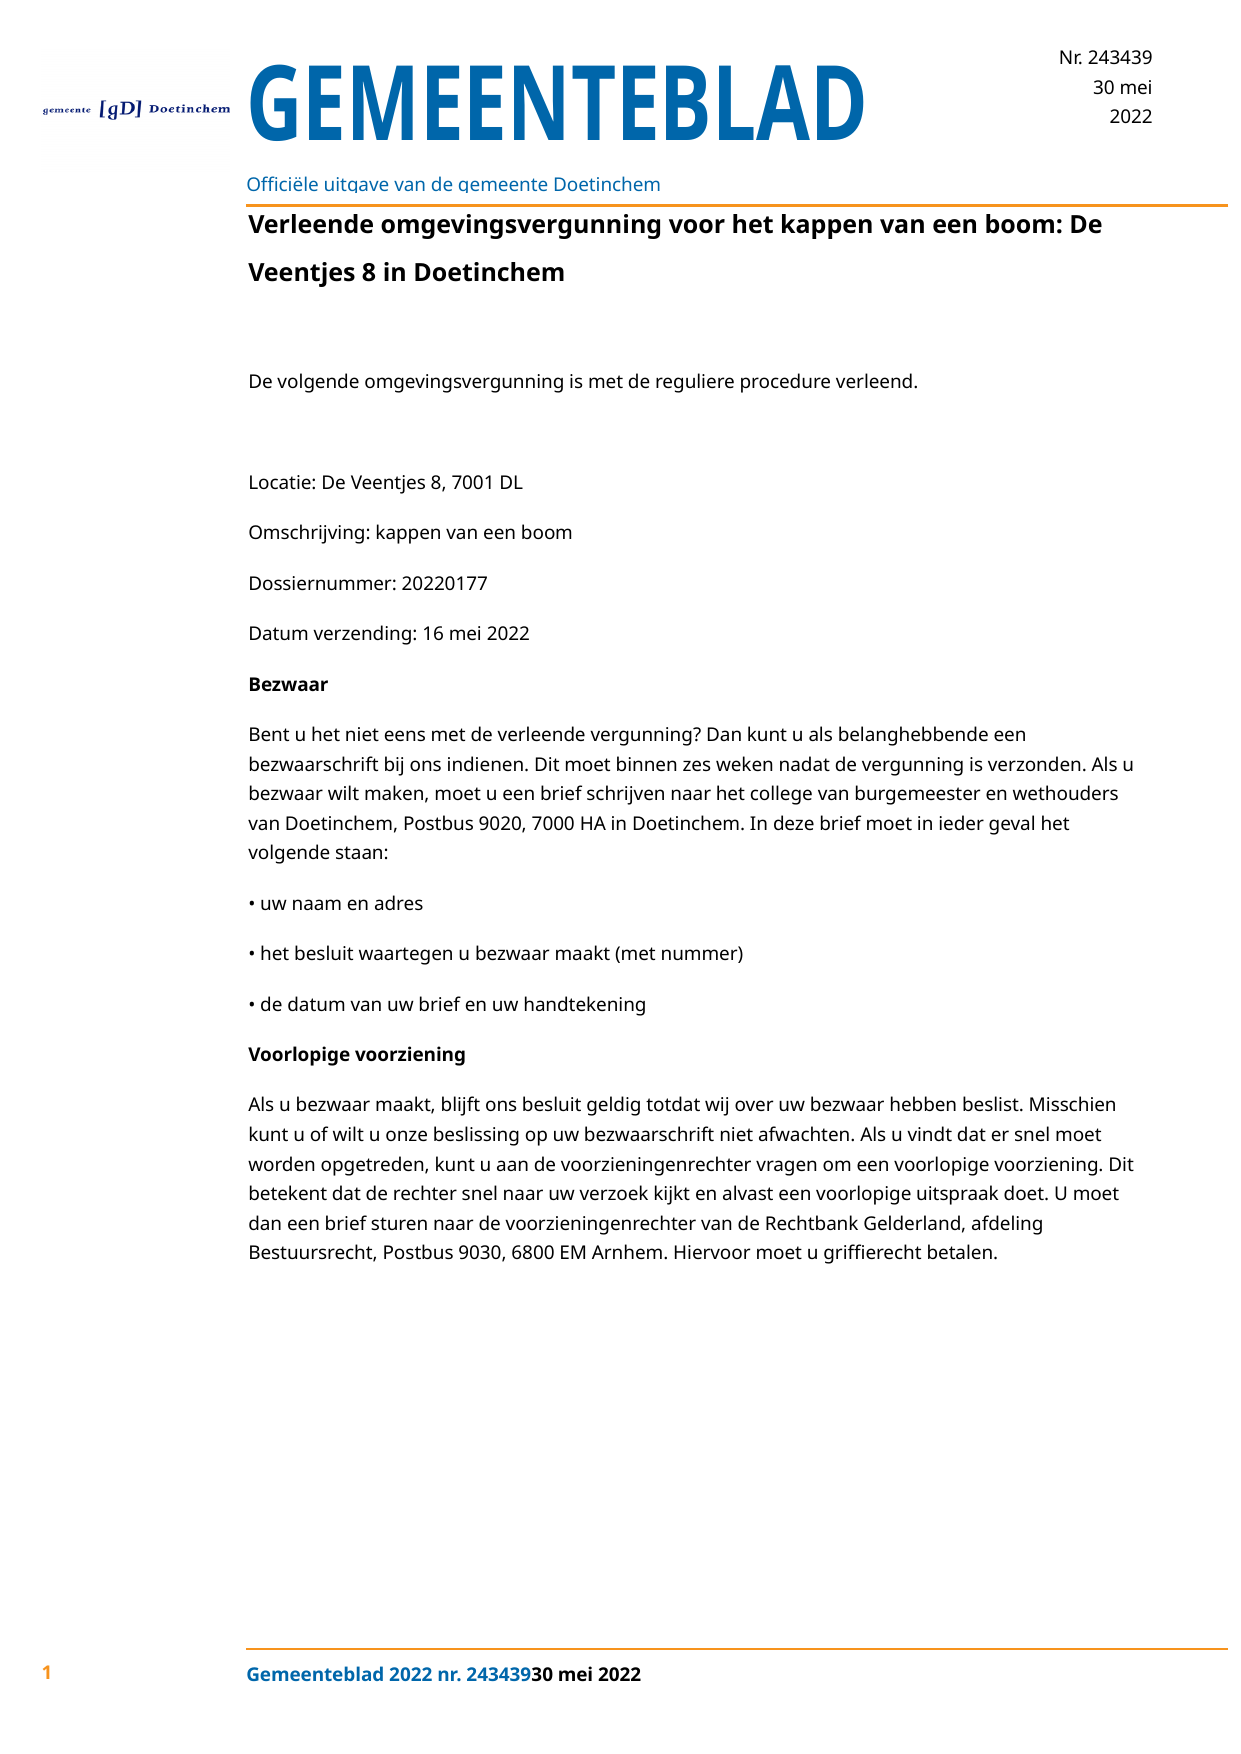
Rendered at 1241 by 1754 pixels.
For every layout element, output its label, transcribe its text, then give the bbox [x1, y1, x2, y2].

text Dossiernummer: 20220177 [248, 570, 1152, 596]
text Bent u het niet eens met de verleende vergunning? Dan kunt u als belanghebbende een bezwaarschrift bij ons indienen. Dit moet binnen zes weken nadat de vergunning is verzonden. Als u bezwaar wilt maken, moet u een brief schrijven naar het college van burgemeester en wethouders van Doetinchem, Postbus 9020, 7000 HA in Doetinchem. In deze brief moet in ieder geval het volgende staan: [248, 721, 1152, 865]
text • de datum van uw brief en uw handtekening [248, 991, 1152, 1017]
text Bezwaar [248, 671, 1152, 697]
picture [41, 47, 231, 172]
text Verleende omgevingsvergunning voor het kappen van een boom: De Veentjes 8 in Doetinchem [248, 207, 1152, 288]
text Voorlopige voorziening [248, 1041, 1152, 1067]
text • uw naam en adres [248, 890, 1152, 916]
text Datum verzending: 16 mei 2022 [248, 620, 1152, 646]
text Als u bezwaar maakt, blijft ons besluit geldig totdat wij over uw bezwaar hebben beslist. Misschien kunt u of wilt u onze beslissing op uw bezwaarschrift niet afwachten. Als u vindt dat er snel moet worden opgetreden, kunt u aan de voorzieningenrechter vragen om een voorlopige voorziening. Dit betekent dat de rechter snel naar uw verzoek kijkt en alvast een voorlopige uitspraak doet. U moet dan een brief sturen naar de voorzieningenrechter van de Rechtbank Gelderland, afdeling Bestuursrecht, Postbus 9030, 6800 EM Arnhem. Hiervoor moet u griffierecht betalen. [248, 1092, 1152, 1265]
text Omschrijving: kappen van een boom [248, 519, 1152, 545]
text De volgende omgevingsvergunning is met de reguliere procedure verleend. [248, 368, 1152, 394]
text Locatie: De Veentjes 8, 7001 DL [248, 469, 1152, 495]
text • het besluit waartegen u bezwaar maakt (met nummer) [248, 940, 1152, 966]
